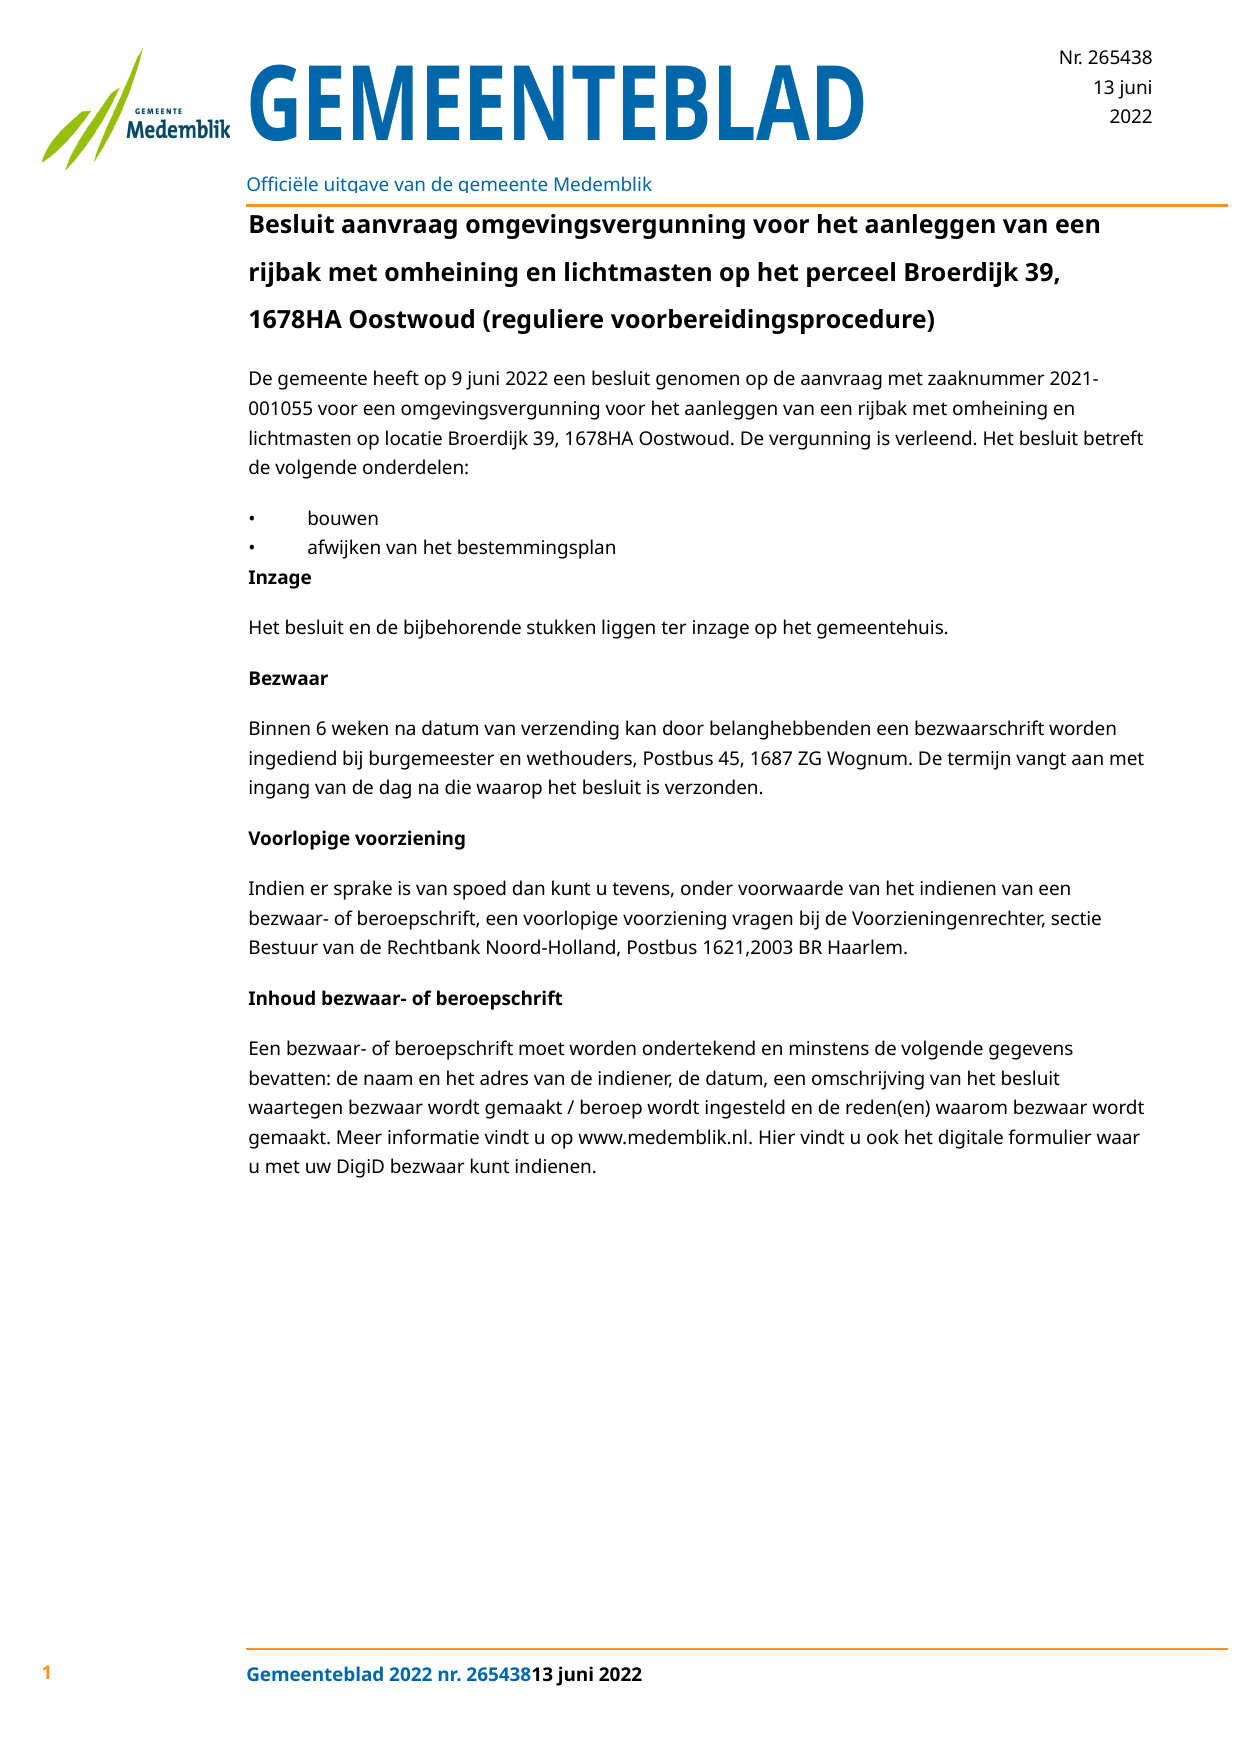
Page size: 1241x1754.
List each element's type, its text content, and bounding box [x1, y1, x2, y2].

text Bezwaar [248, 665, 1152, 690]
text Besluit aanvraag omgevingsvergunning voor het aanleggen van een rijbak met omheining en lichtmasten op het perceel Broerdijk 39, 1678HA Oostwoud (reguliere voorbereidingsprocedure) [248, 207, 1152, 336]
text Binnen 6 weken na datum van verzending kan door belanghebbenden een bezwaarschrift worden ingediend bij burgemeester en wethouders, Postbus 45, 1687 ZG Wognum. De termijn vangt aan met ingang van de dag na die waarop het besluit is verzonden. [248, 715, 1152, 800]
list bouwen [248, 505, 1152, 530]
list afwijken van het bestemmingsplan [248, 534, 1152, 560]
text Inzage [248, 564, 1152, 589]
text Indien er sprake is van spoed dan kunt u tevens, onder voorwaarde van het indienen van een bezwaar- of beroepschrift, een voorlopige voorziening vragen bij de Voorzieningenrechter, sectie Bestuur van de Rechtbank Noord-Holland, Postbus 1621,2003 BR Haarlem. [248, 875, 1152, 960]
text Inhoud bezwaar- of beroepschrift [248, 985, 1152, 1010]
text Een bezwaar- of beroepschrift moet worden ondertekend en minstens de volgende gegevens bevatten: de naam en het adres van de indiener, de datum, een omschrijving van het besluit waartegen bezwaar wordt gemaakt / beroep wordt ingesteld en de reden(en) waarom bezwaar wordt gemaakt. Meer informatie vindt u op www.medemblik.nl. Hier vindt u ook het digitale formulier waar u met uw DigiD bezwaar kunt indienen. [248, 1035, 1152, 1179]
text De gemeente heeft op 9 juni 2022 een besluit genomen op de aanvraag met zaaknummer 2021-001055 voor een omgevingsvergunning voor het aanleggen van een rijbak met omheining en lichtmasten op locatie Broerdijk 39, 1678HA Oostwoud. De vergunning is verleend. Het besluit betreft de volgende onderdelen: [248, 366, 1152, 480]
text Voorlopige voorziening [248, 825, 1152, 850]
picture [41, 47, 231, 172]
text Het besluit en de bijbehorende stukken liggen ter inzage op het gemeentehuis. [248, 614, 1152, 640]
